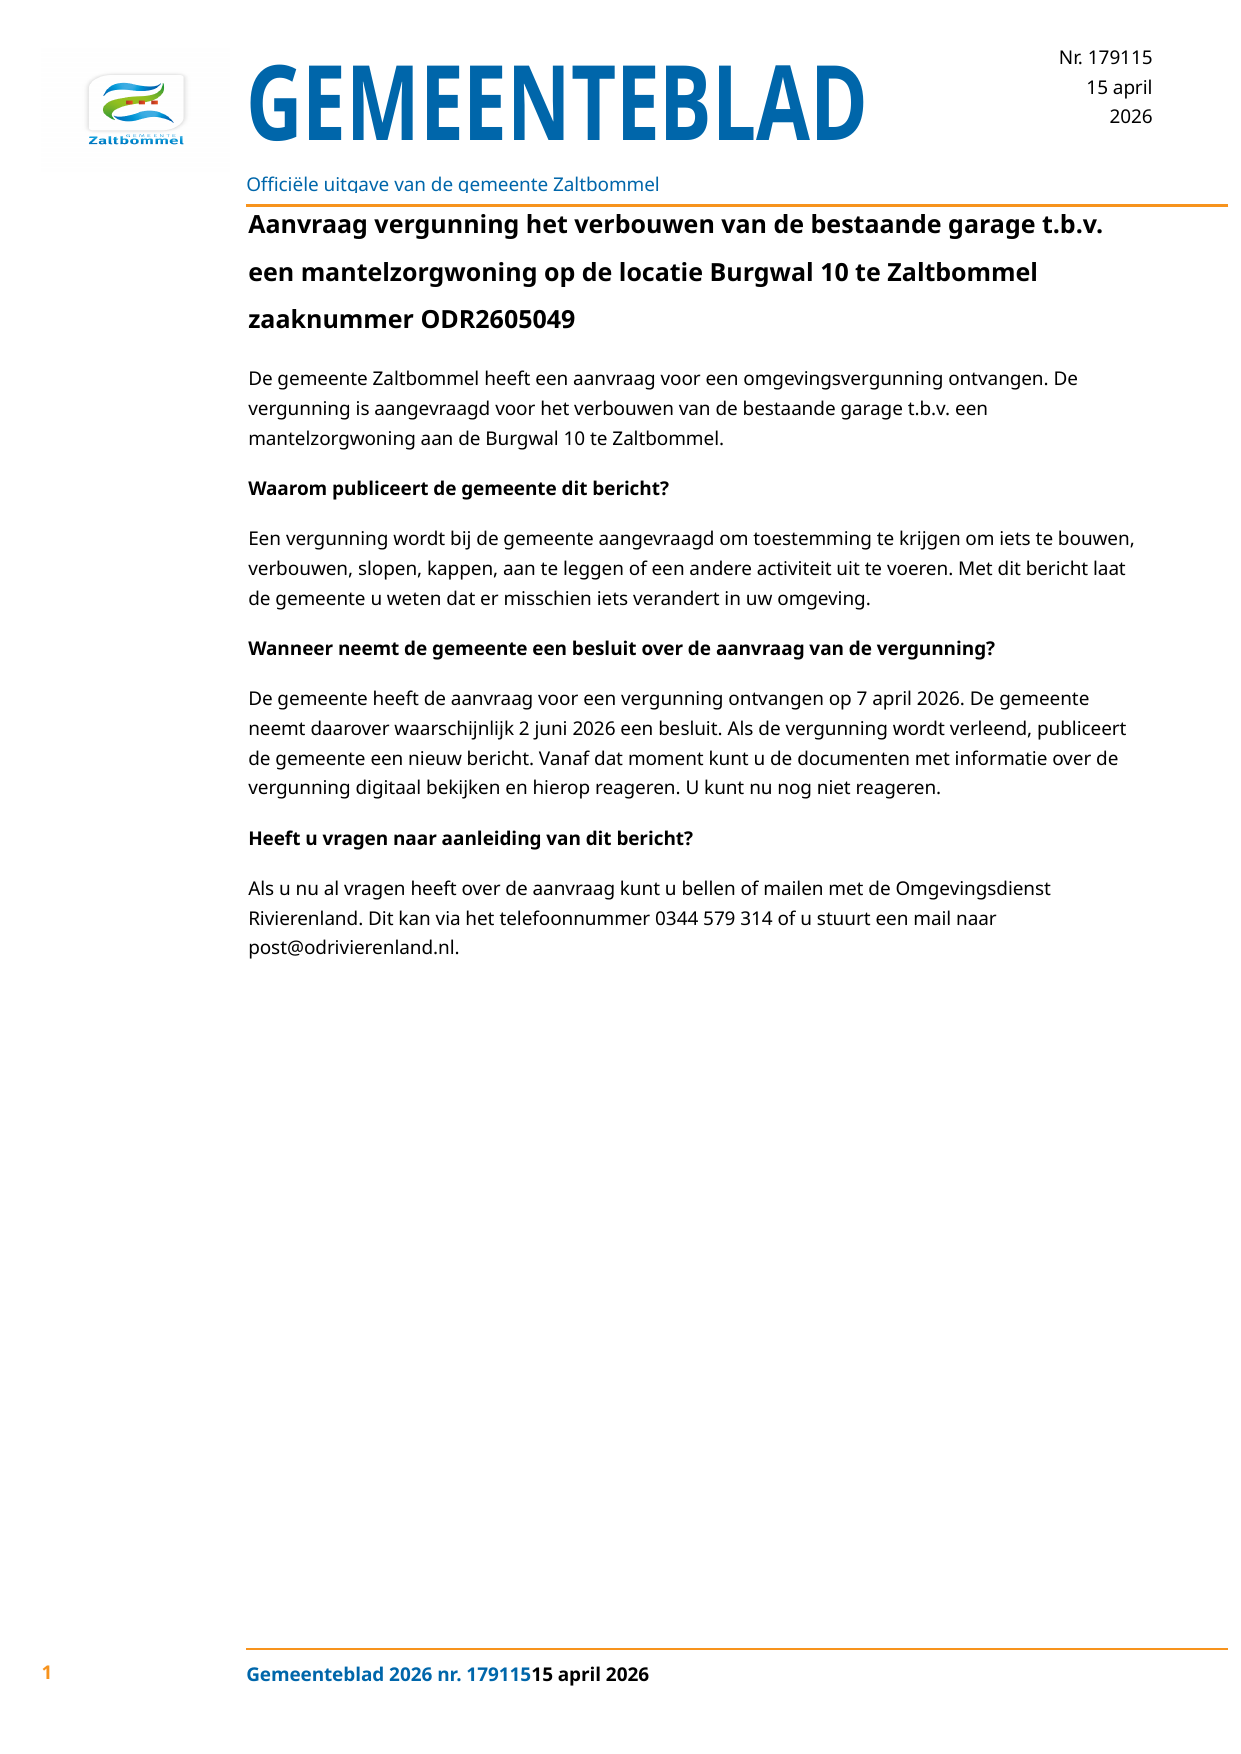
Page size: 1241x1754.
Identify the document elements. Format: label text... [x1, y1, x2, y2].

text Als u nu al vragen heeft over de aanvraag kunt u bellen of mailen met de Omgevingsdienst Rivierenland. Dit kan via het telefoonnummer 0344 579 314 of u stuurt een mail naar post@odrivierenland.nl. [248, 875, 1152, 960]
text Heeft u vragen naar aanleiding van dit bericht? [248, 825, 1152, 850]
text Waarom publiceert de gemeente dit bericht? [248, 475, 1152, 501]
text Wanneer neemt de gemeente een besluit over de aanvraag van de vergunning? [248, 635, 1152, 661]
text Aanvraag vergunning het verbouwen van de bestaande garage t.b.v. een mantelzorgwoning op de locatie Burgwal 10 te Zaltbommel zaaknummer ODR2605049 [248, 207, 1152, 336]
text De gemeente heeft de aanvraag voor een vergunning ontvangen op 7 april 2026. De gemeente neemt daarover waarschijnlijk 2 juni 2026 een besluit. Als de vergunning wordt verleend, publiceert de gemeente een nieuw bericht. Vanaf dat moment kunt u de documenten met informatie over de vergunning digitaal bekijken en hierop reageren. U kunt nu nog niet reageren. [248, 686, 1152, 800]
picture [41, 47, 231, 172]
text Een vergunning wordt bij de gemeente aangevraagd om toestemming te krijgen om iets te bouwen, verbouwen, slopen, kappen, aan te leggen of een andere activiteit uit te voeren. Met dit bericht laat de gemeente u weten dat er misschien iets verandert in uw omgeving. [248, 526, 1152, 610]
text De gemeente Zaltbommel heeft een aanvraag voor een omgevingsvergunning ontvangen. De vergunning is aangevraagd voor het verbouwen van de bestaande garage t.b.v. een mantelzorgwoning aan de Burgwal 10 te Zaltbommel. [248, 366, 1152, 450]
